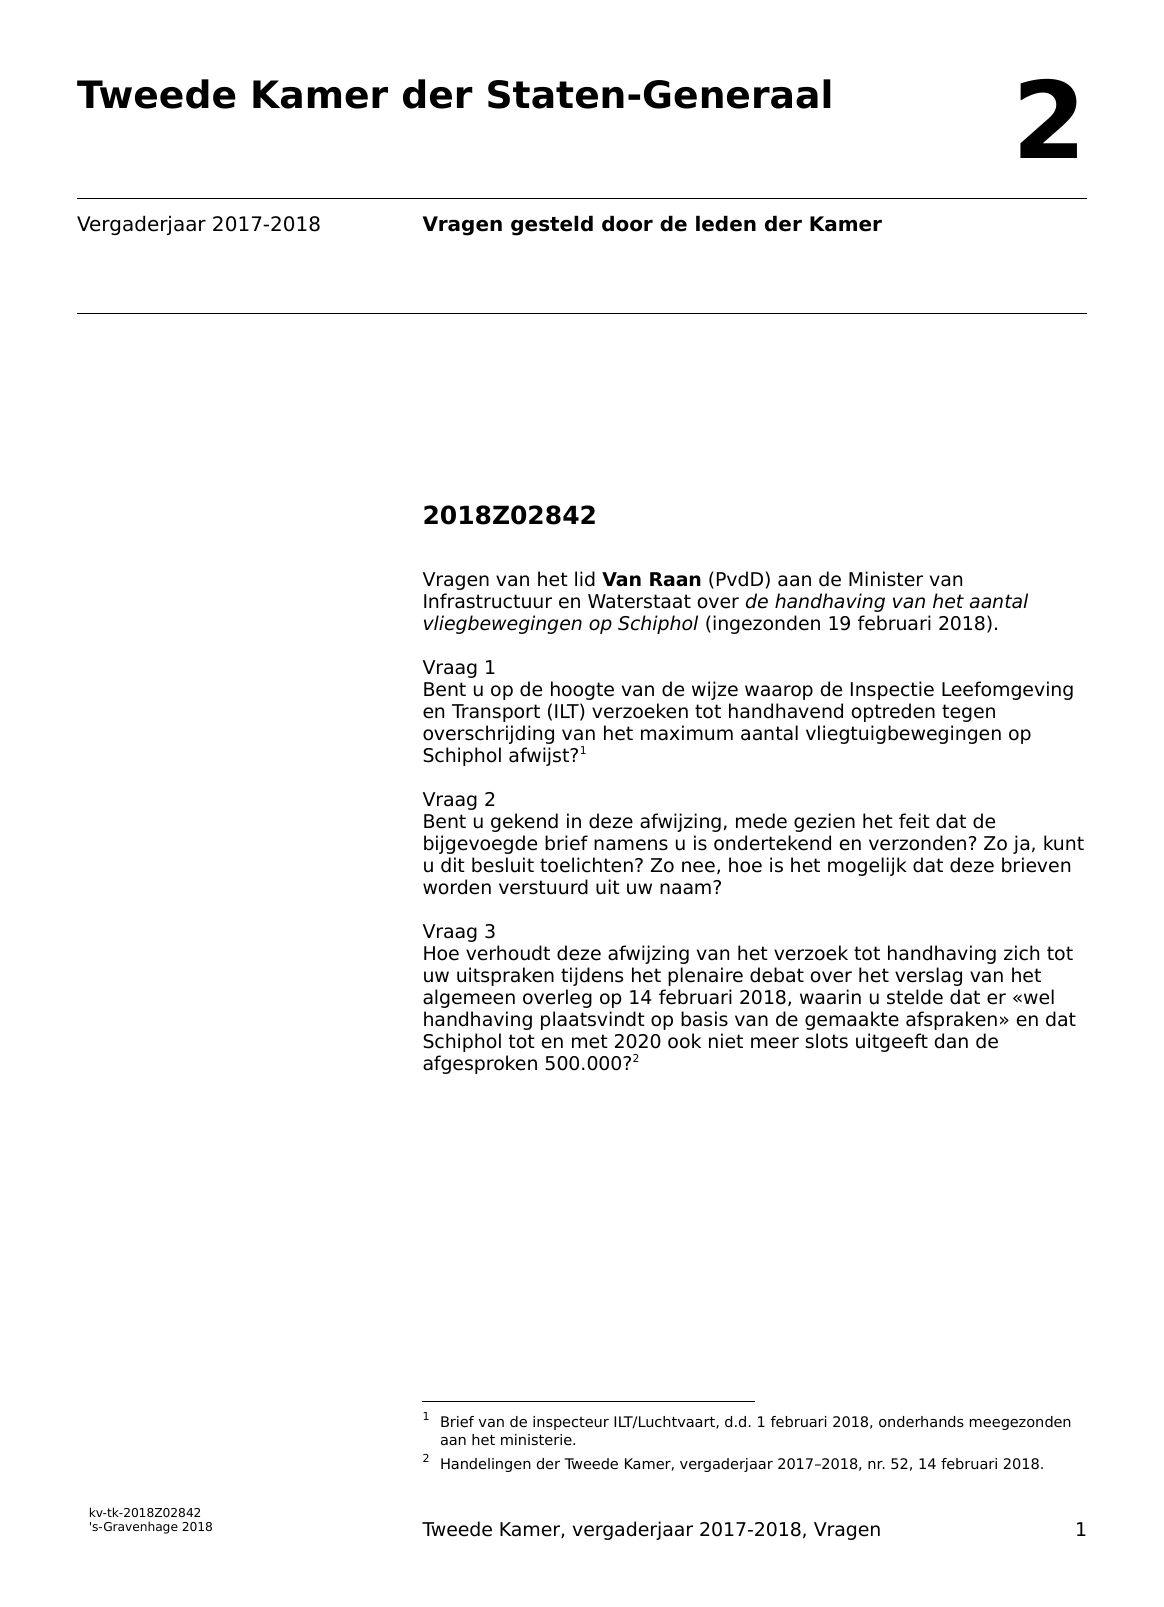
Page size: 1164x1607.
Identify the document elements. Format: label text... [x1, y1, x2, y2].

text kv-tk-2018Z02842 [88, 1506, 323, 1520]
text Vraag 2 [422, 789, 1087, 811]
table_header 2 [886, 59, 1087, 198]
table_header Tweede Kamer der Staten-Generaal [77, 59, 886, 198]
text 2018Z02842 [422, 501, 1087, 531]
text Vragen van het lid Van Raan (PvdD) aan de Minister van Infrastructuur en Waterstaat over de handhaving van het aantal vliegbewegingen op Schiphol (ingezonden 19 februari 2018). [422, 569, 1087, 635]
text Handelingen der Tweede Kamer, vergaderjaar 2017–2018, nr. 52, 14 februari 2018. [422, 1452, 1087, 1474]
text Vraag 1 [422, 657, 1087, 679]
text Vraag 3 [422, 921, 1087, 943]
text Brief van de inspecteur ILT/Luchtvaart, d.d. 1 februari 2018, onderhands meegezonden aan het ministerie. [422, 1410, 1087, 1449]
text Bent u gekend in deze afwijzing, mede gezien het feit dat de bijgevoegde brief namens u is ondertekend en verzonden? Zo ja, kunt u dit besluit toelichten? Zo nee, hoe is het mogelijk dat deze brieven worden verstuurd uit uw naam? [422, 811, 1087, 899]
table_cell Vergaderjaar 2017-2018 [77, 199, 422, 313]
table_cell Vragen gesteld door de leden der Kamer [422, 199, 1087, 313]
text Bent u op de hoogte van de wijze waarop de Inspectie Leefomgeving en Transport (ILT) verzoeken tot handhavend optreden tegen overschrijding van het maximum aantal vliegtuigbewegingen op Schiphol afwijst? [422, 679, 1087, 767]
text 's-Gravenhage 2018 [88, 1520, 323, 1534]
text Hoe verhoudt deze afwijzing van het verzoek tot handhaving zich tot uw uitspraken tijdens het plenaire debat over het verslag van het algemeen overleg op 14 februari 2018, waarin u stelde dat er «wel handhaving plaatsvindt op basis van de gemaakte afspraken» en dat Schiphol tot en met 2020 ook niet meer slots uitgeeft dan de afgesproken 500.000? [422, 943, 1087, 1075]
